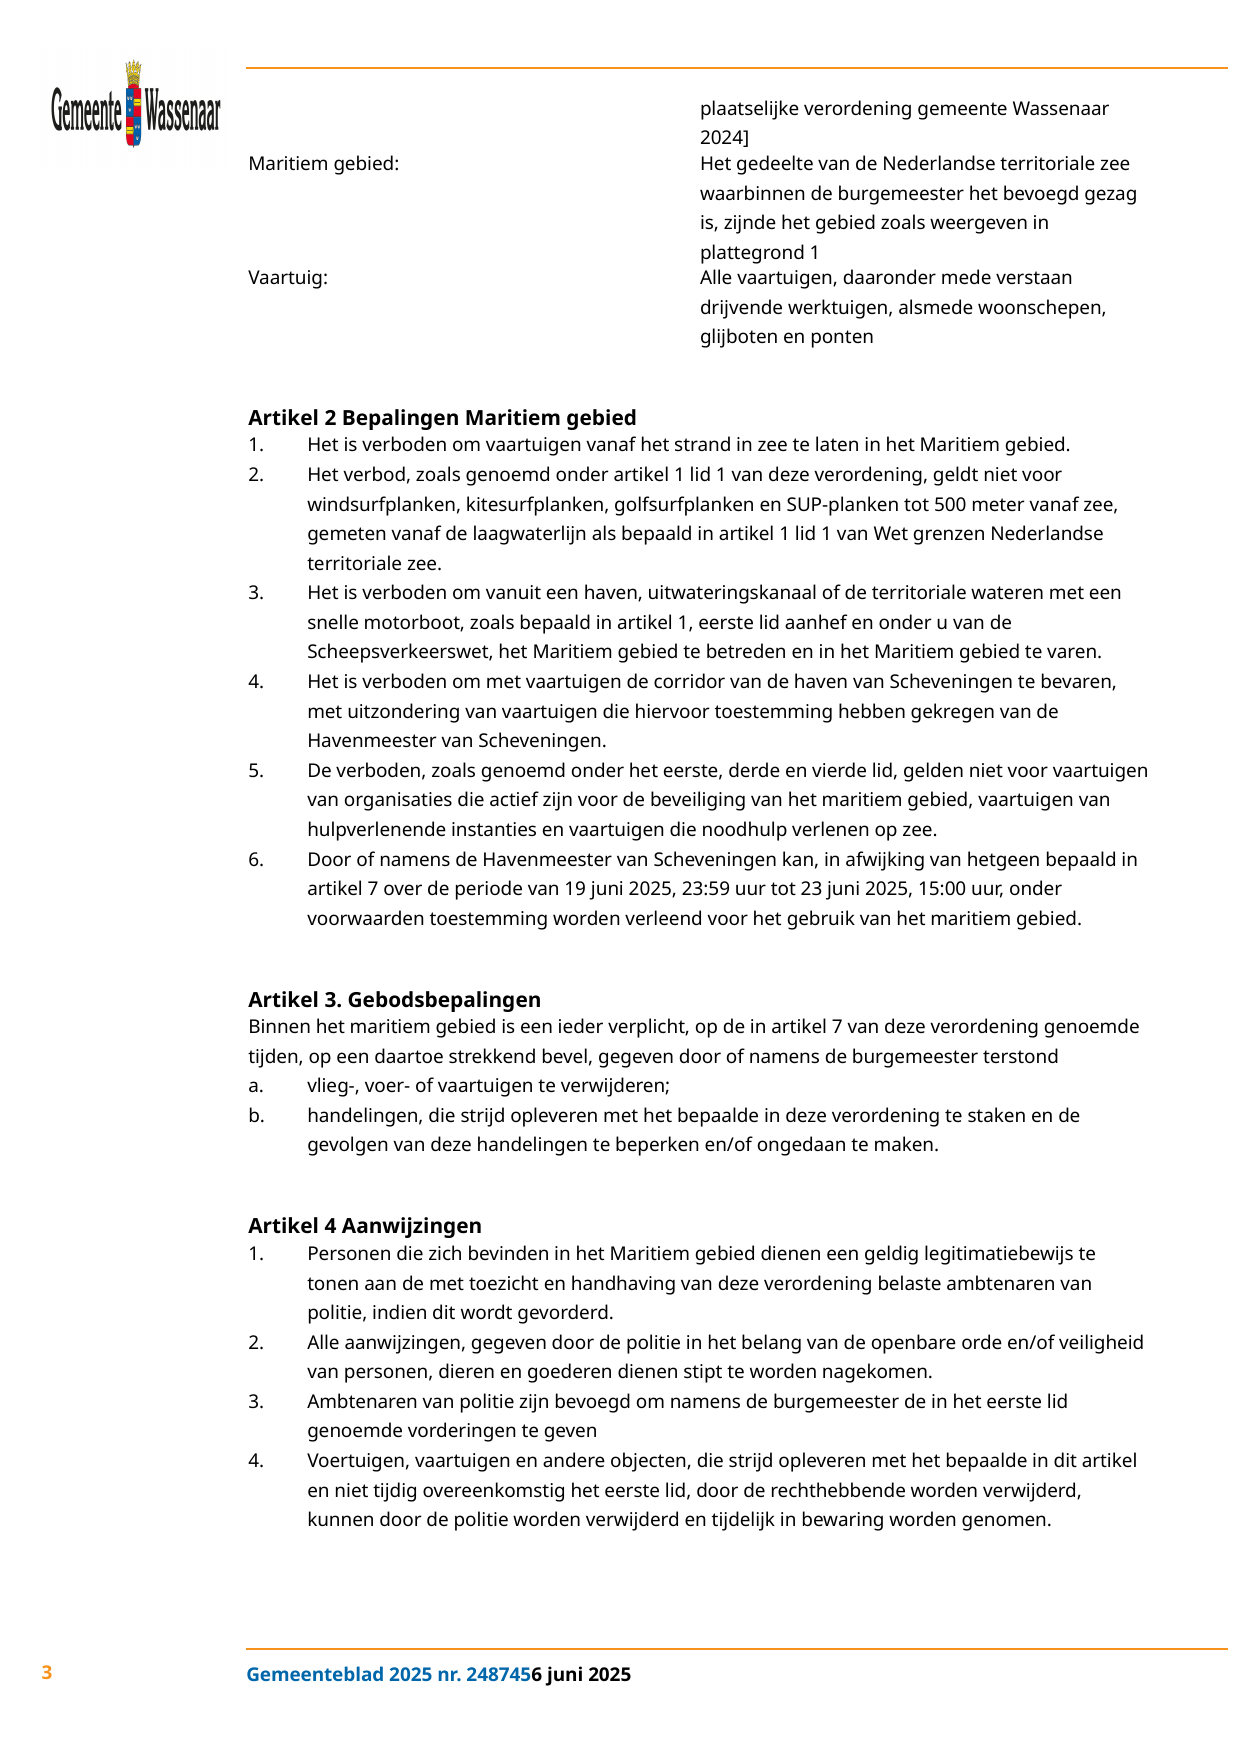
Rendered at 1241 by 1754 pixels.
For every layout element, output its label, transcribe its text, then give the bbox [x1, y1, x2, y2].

table_cell Alle vaartuigen, daaronder mede verstaan drijvende werktuigen, alsmede woonschepen, glijboten en ponten [700, 265, 1152, 349]
list Het verbod, zoals genoemd onder artikel 1 lid 1 van deze verordening, geldt niet voor windsurfplanken, kitesurfplanken, golfsurfplanken en SUP-planken tot 500 meter vanaf zee, gemeten vanaf de laagwaterlijn als bepaald in artikel 1 lid 1 van Wet grenzen Nederlandse territoriale zee. [248, 461, 1152, 576]
list vlieg-, voer- of vaartuigen te verwijderen; [248, 1072, 1152, 1098]
list handelingen, die strijd opleveren met het bepaalde in deze verordening te staken en de gevolgen van deze handelingen te beperken en/of ongedaan te maken. [248, 1102, 1152, 1157]
text Artikel 4 Aanwijzingen [248, 1212, 1152, 1240]
list Ambtenaren van politie zijn bevoegd om namens de burgemeester de in het eerste lid genoemde vorderingen te geven [248, 1388, 1152, 1443]
list De verboden, zoals genoemd onder het eerste, derde en vierde lid, gelden niet voor vaartuigen van organisaties die actief zijn voor de beveiliging van het maritiem gebied, vaartuigen van hulpverlenende instanties en vaartuigen die noodhulp verlenen op zee. [248, 757, 1152, 842]
list Alle aanwijzingen, gegeven door de politie in het belang van de openbare orde en/of veiligheid van personen, dieren en goederen dienen stipt te worden nagekomen. [248, 1329, 1152, 1384]
list Het is verboden om vaartuigen vanaf het strand in zee te laten in het Maritiem gebied. [248, 432, 1152, 457]
list Het is verboden om met vaartuigen de corridor van de haven van Scheveningen te bevaren, met uitzondering van vaartuigen die hiervoor toestemming hebben gekregen van de Havenmeester van Scheveningen. [248, 668, 1152, 753]
table_header [248, 95, 700, 150]
text Binnen het maritiem gebied is een ieder verplicht, op de in artikel 7 van deze verordening genoemde tijden, op een daartoe strekkend bevel, gegeven door of namens de burgemeester terstond [248, 1013, 1152, 1069]
list Het is verboden om vanuit een haven, uitwateringskanaal of de territoriale wateren met een snelle motorboot, zoals bepaald in artikel 1, eerste lid aanhef en onder u van de Scheepsverkeerswet, het Maritiem gebied te betreden en in het Maritiem gebied te varen. [248, 579, 1152, 664]
text Artikel 3. Gebodsbepalingen [248, 985, 1152, 1013]
picture [41, 47, 231, 172]
text Artikel 2 Bepalingen Maritiem gebied [248, 403, 1152, 432]
table_cell Vaartuig: [248, 265, 700, 349]
table_cell Het gedeelte van de Nederlandse territoriale zee waarbinnen de burgemeester het bevoegd gezag is, zijnde het gebied zoals weergeven in plattegrond 1 [700, 150, 1152, 264]
list Personen die zich bevinden in het Maritiem gebied dienen een geldig legitimatiebewijs te tonen aan de met toezicht en handhaving van deze verordening belaste ambtenaren van politie, indien dit wordt gevorderd. [248, 1240, 1152, 1325]
list Voertuigen, vaartuigen en andere objecten, die strijd opleveren met het bepaalde in dit artikel en niet tijdig overeenkomstig het eerste lid, door de rechthebbende worden verwijderd, kunnen door de politie worden verwijderd en tijdelijk in bewaring worden genomen. [248, 1447, 1152, 1532]
table_cell Maritiem gebied: [248, 150, 700, 264]
table_header plaatselijke verordening gemeente Wassenaar 2024] [700, 95, 1152, 150]
list Door of namens de Havenmeester van Scheveningen kan, in afwijking van hetgeen bepaald in artikel 7 over de periode van 19 juni 2025, 23:59 uur tot 23 juni 2025, 15:00 uur, onder voorwaarden toestemming worden verleend voor het gebruik van het maritiem gebied. [248, 846, 1152, 931]
